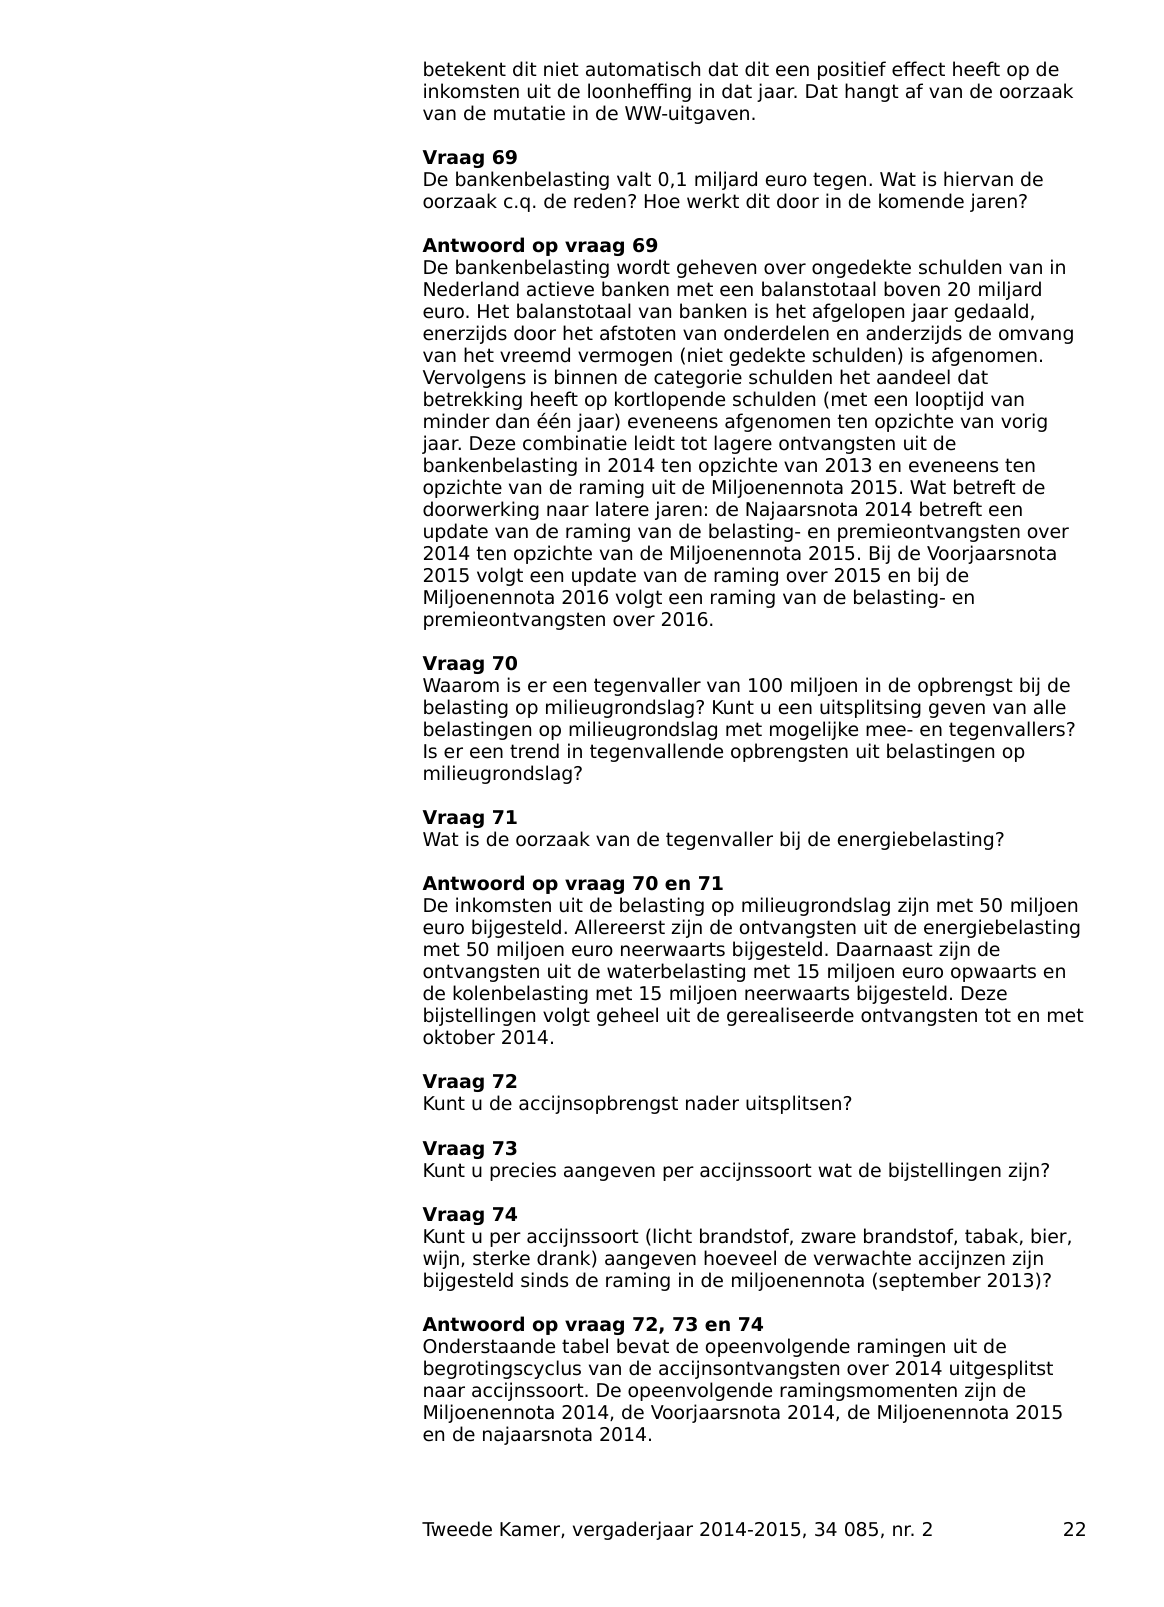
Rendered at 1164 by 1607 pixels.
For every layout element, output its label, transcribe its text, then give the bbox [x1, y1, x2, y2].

text De bankenbelasting valt 0,1 miljard euro tegen. Wat is hiervan de oorzaak c.q. de reden? Hoe werkt dit door in de komende jaren? [422, 169, 1087, 213]
text Vraag 74 [422, 1204, 1087, 1226]
text Vraag 69 [422, 147, 1087, 169]
text De inkomsten uit de belasting op milieugrondslag zijn met 50 miljoen euro bijgesteld. Allereerst zijn de ontvangsten uit de energiebelasting met 50 miljoen euro neerwaarts bijgesteld. Daarnaast zijn de ontvangsten uit de waterbelasting met 15 miljoen euro opwaarts en de kolenbelasting met 15 miljoen neerwaarts bijgesteld. Deze bijstellingen volgt geheel uit de gerealiseerde ontvangsten tot en met oktober 2014. [422, 895, 1087, 1049]
text Kunt u per accijnssoort (licht brandstof, zware brandstof, tabak, bier, wijn, sterke drank) aangeven hoeveel de verwachte accijnzen zijn bijgesteld sinds de raming in de miljoenennota (september 2013)? [422, 1226, 1087, 1292]
text Kunt u precies aangeven per accijnssoort wat de bijstellingen zijn? [422, 1159, 1087, 1181]
text Waarom is er een tegenvaller van 100 miljoen in de opbrengst bij de belasting op milieugrondslag? Kunt u een uitsplitsing geven van alle belastingen op milieugrondslag met mogelijke mee- en tegenvallers? Is er een trend in tegenvallende opbrengsten uit belastingen op milieugrondslag? [422, 675, 1087, 785]
text Vraag 70 [422, 653, 1087, 675]
text Antwoord op vraag 72, 73 en 74 [422, 1314, 1087, 1336]
text Vraag 72 [422, 1071, 1087, 1093]
text Onderstaande tabel bevat de opeenvolgende ramingen uit de begrotingscyclus van de accijnsontvangsten over 2014 uitgesplitst naar accijnssoort. De opeenvolgende ramingsmomenten zijn de Miljoenennota 2014, de Voorjaarsnota 2014, de Miljoenennota 2015 en de najaarsnota 2014. [422, 1336, 1087, 1446]
text betekent dit niet automatisch dat dit een positief effect heeft op de inkomsten uit de loonheffing in dat jaar. Dat hangt af van de oorzaak van de mutatie in de WW-uitgaven. [422, 59, 1087, 125]
text Kunt u de accijnsopbrengst nader uitsplitsen? [422, 1093, 1087, 1115]
text Wat is de oorzaak van de tegenvaller bij de energiebelasting? [422, 829, 1087, 851]
text Antwoord op vraag 70 en 71 [422, 873, 1087, 895]
text De bankenbelasting wordt geheven over ongedekte schulden van in Nederland actieve banken met een balanstotaal boven 20 miljard euro. Het balanstotaal van banken is het afgelopen jaar gedaald, enerzijds door het afstoten van onderdelen en anderzijds de omvang van het vreemd vermogen (niet gedekte schulden) is afgenomen. Vervolgens is binnen de categorie schulden het aandeel dat betrekking heeft op kortlopende schulden (met een looptijd van minder dan één jaar) eveneens afgenomen ten opzichte van vorig jaar. Deze combinatie leidt tot lagere ontvangsten uit de bankenbelasting in 2014 ten opzichte van 2013 en eveneens ten opzichte van de raming uit de Miljoenennota 2015. Wat betreft de doorwerking naar latere jaren: de Najaarsnota 2014 betreft een update van de raming van de belasting- en premieontvangsten over 2014 ten opzichte van de Miljoenennota 2015. Bij de Voorjaarsnota 2015 volgt een update van de raming over 2015 en bij de Miljoenennota 2016 volgt een raming van de belasting- en premieontvangsten over 2016. [422, 257, 1087, 631]
text Vraag 73 [422, 1137, 1087, 1159]
text Antwoord op vraag 69 [422, 235, 1087, 257]
text Vraag 71 [422, 807, 1087, 829]
